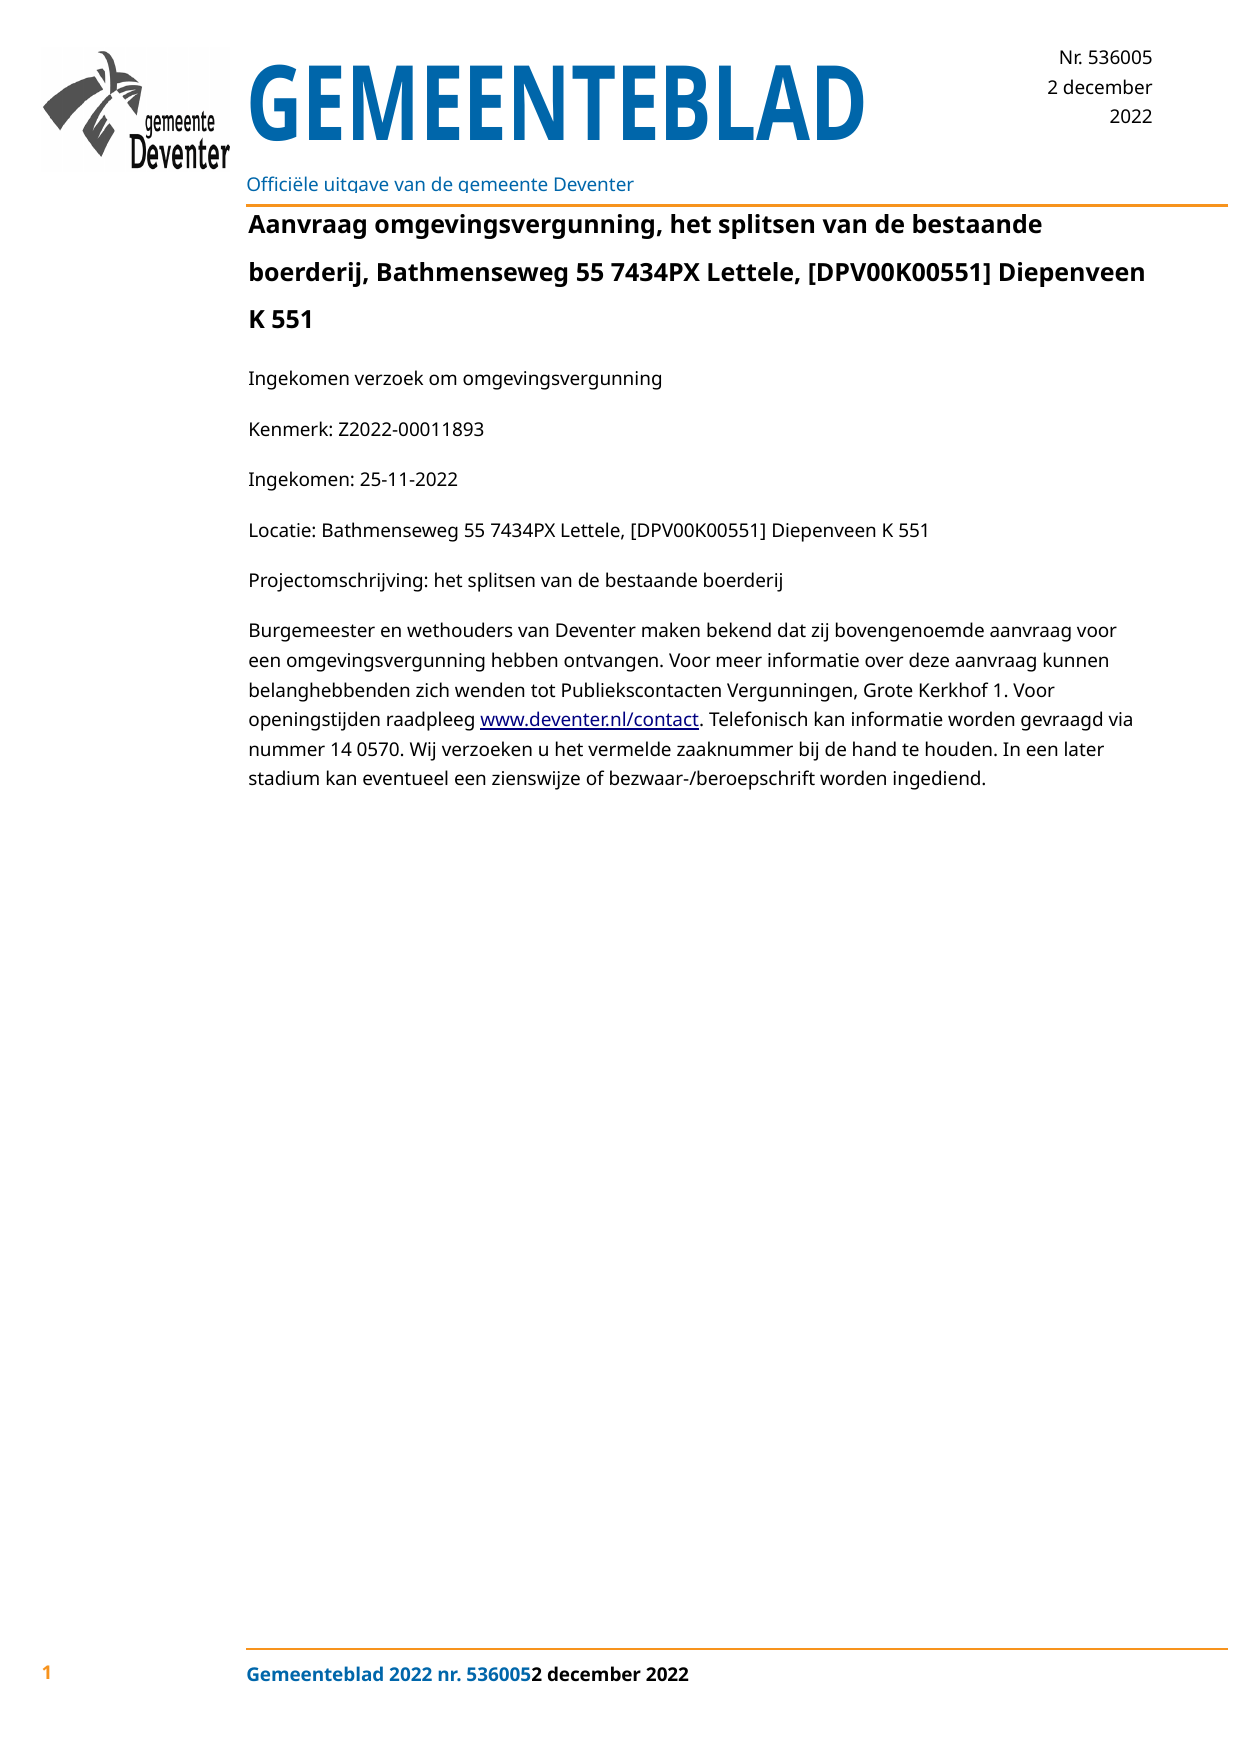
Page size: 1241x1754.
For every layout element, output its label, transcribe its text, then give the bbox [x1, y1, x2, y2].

text Burgemeester en wethouders van Deventer maken bekend dat zij bovengenoemde aanvraag voor een omgevingsvergunning hebben ontvangen. Voor meer informatie over deze aanvraag kunnen belanghebbenden zich wenden tot Publiekscontacten Vergunningen, Grote Kerkhof 1. Voor openingstijden raadpleeg www.deventer.nl/contact. Telefonisch kan informatie worden gevraagd via nummer 14 0570. Wij verzoeken u het vermelde zaaknummer bij de hand te houden. In een later stadium kan eventueel een zienswijze of bezwaar-/beroepschrift worden ingediend. [248, 618, 1152, 791]
picture [41, 47, 231, 172]
text Ingekomen: 25-11-2022 [248, 466, 1152, 492]
text Ingekomen verzoek om omgevingsvergunning [248, 366, 1152, 391]
text Projectomschrijving: het splitsen van de bestaande boerderij [248, 567, 1152, 593]
text Aanvraag omgevingsvergunning, het splitsen van de bestaande boerderij, Bathmenseweg 55 7434PX Lettele, [DPV00K00551] Diepenveen K 551 [248, 207, 1152, 336]
text Kenmerk: Z2022-00011893 [248, 416, 1152, 442]
text Locatie: Bathmenseweg 55 7434PX Lettele, [DPV00K00551] Diepenveen K 551 [248, 517, 1152, 542]
